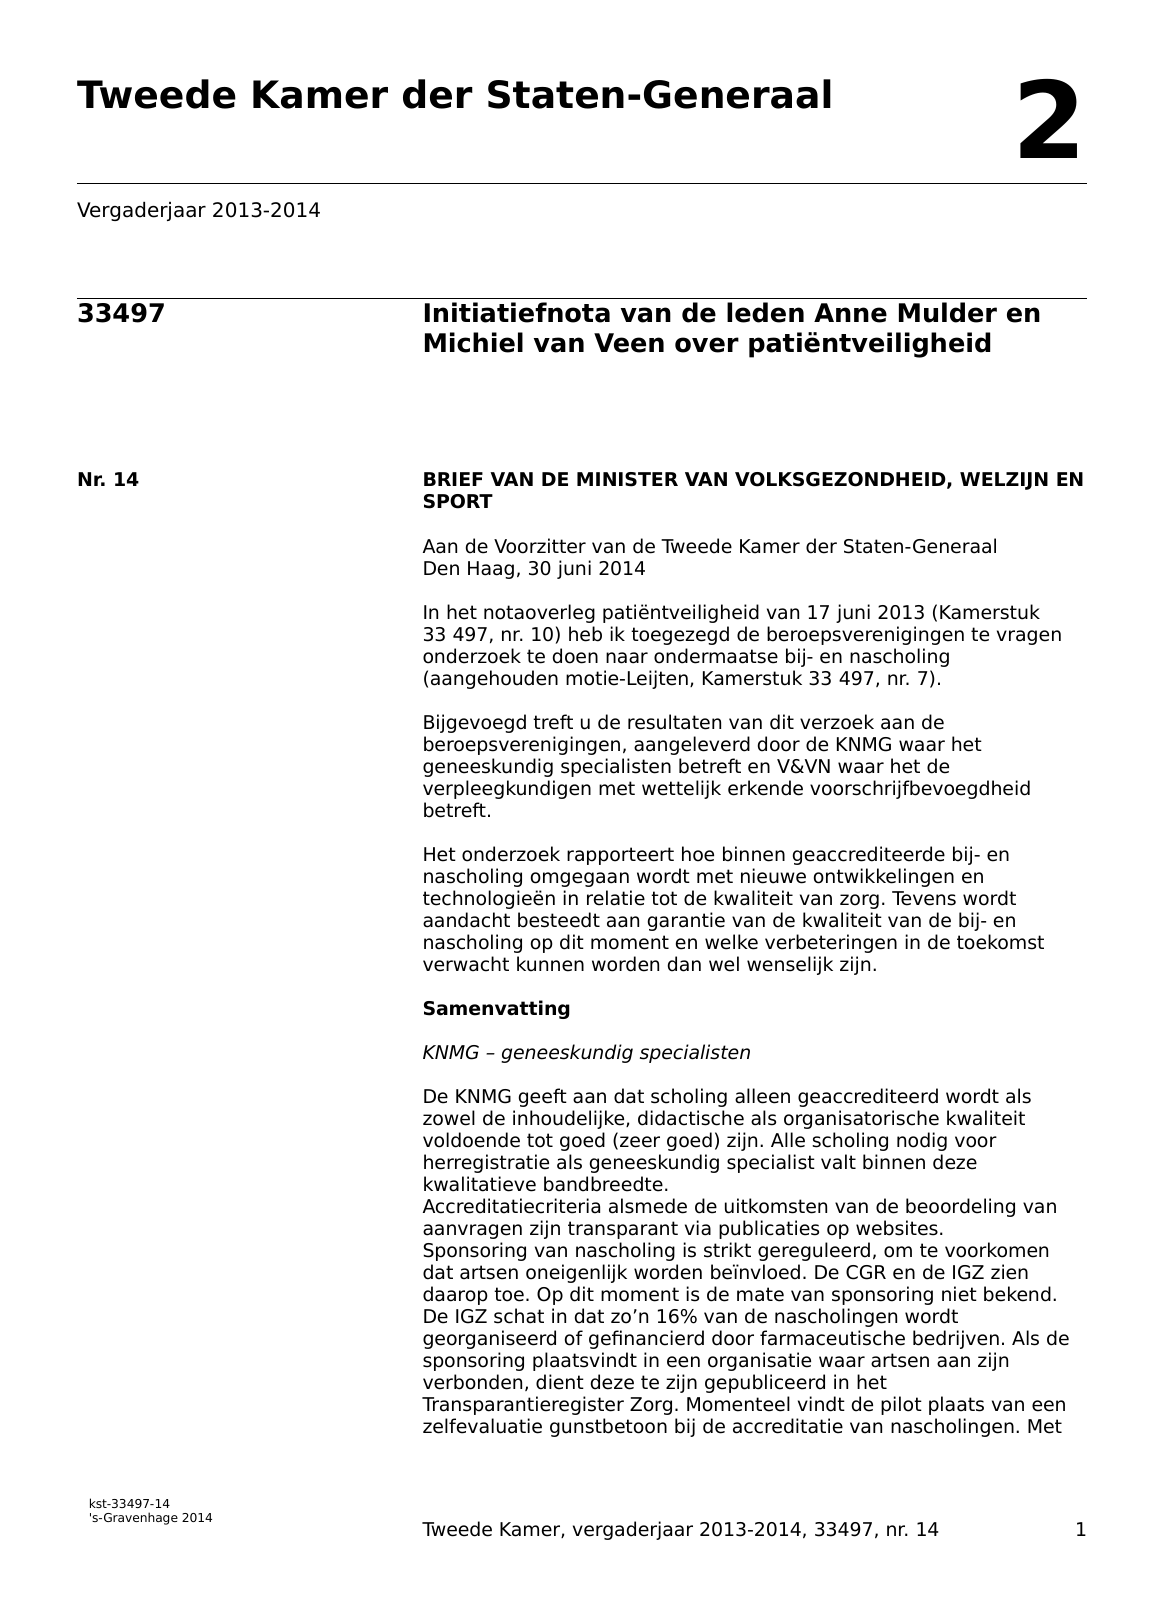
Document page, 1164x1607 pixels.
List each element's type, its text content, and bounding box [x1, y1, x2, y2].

text Bijgevoegd treft u de resultaten van dit verzoek aan de beroepsverenigingen, aangeleverd door de KNMG waar het geneeskundig specialisten betreft en V&VN waar het de verpleegkundigen met wettelijk erkende voorschrijfbevoegdheid betreft. [422, 712, 1087, 822]
table_header Tweede Kamer der Staten-Generaal [77, 59, 886, 183]
text Het onderzoek rapporteert hoe binnen geaccrediteerde bij- en nascholing omgegaan wordt met nieuwe ontwikkelingen en technologieën in relatie tot de kwaliteit van zorg. Tevens wordt aandacht besteedt aan garantie van de kwaliteit van de bij- en nascholing op dit moment en welke verbeteringen in de toekomst verwacht kunnen worden dan wel wenselijk zijn. [422, 844, 1087, 976]
text De KNMG geeft aan dat scholing alleen geaccrediteerd wordt als zowel de inhoudelijke, didactische als organisatorische kwaliteit voldoende tot goed (zeer goed) zijn. Alle scholing nodig voor herregistratie als geneeskundig specialist valt binnen deze kwalitatieve bandbreedte. [422, 1086, 1087, 1196]
subtitle KNMG – geneeskundig specialisten [422, 1042, 1087, 1064]
text Sponsoring van nascholing is strikt gereguleerd, om te voorkomen dat artsen oneigenlijk worden beïnvloed. De CGR en de IGZ zien daarop toe. Op dit moment is de mate van sponsoring niet bekend. De IGZ schat in dat zo’n 16% van de nascholingen wordt georganiseerd of gefinancierd door farmaceutische bedrijven. Als de sponsoring plaatsvindt in een organisatie waar artsen aan zijn verbonden, dient deze te zijn gepubliceerd in het Transparantieregister Zorg. Momenteel vindt de pilot plaats van een zelfevaluatie gunstbetoon bij de accreditatie van nascholingen. Met [422, 1240, 1087, 1438]
text Aan de Voorzitter van de Tweede Kamer der Staten-Generaal [422, 536, 1087, 557]
table_header 2 [886, 59, 1087, 183]
subtitle 33497 Initiatiefnota van de leden Anne Mulder en Michiel van Veen over patiëntveiligheid [77, 299, 1087, 358]
text kst-33497-14 [88, 1497, 323, 1511]
subtitle Samenvatting [422, 998, 1087, 1020]
text Den Haag, 30 juni 2014 [422, 557, 1087, 579]
text Accreditatiecriteria alsmede de uitkomsten van de beoordeling van aanvragen zijn transparant via publicaties op websites. [422, 1196, 1087, 1240]
table_cell Vergaderjaar 2013-2014 [77, 184, 1087, 298]
subtitle Nr. 14 BRIEF VAN DE MINISTER VAN VOLKSGEZONDHEID, WELZIJN EN SPORT [77, 469, 1087, 513]
text 's-Gravenhage 2014 [88, 1511, 323, 1525]
text In het notaoverleg patiëntveiligheid van 17 juni 2013 (Kamerstuk 33 497, nr. 10) heb ik toegezegd de beroepsverenigingen te vragen onderzoek te doen naar ondermaatse bij- en nascholing (aangehouden motie-Leijten, Kamerstuk 33 497, nr. 7). [422, 602, 1087, 689]
